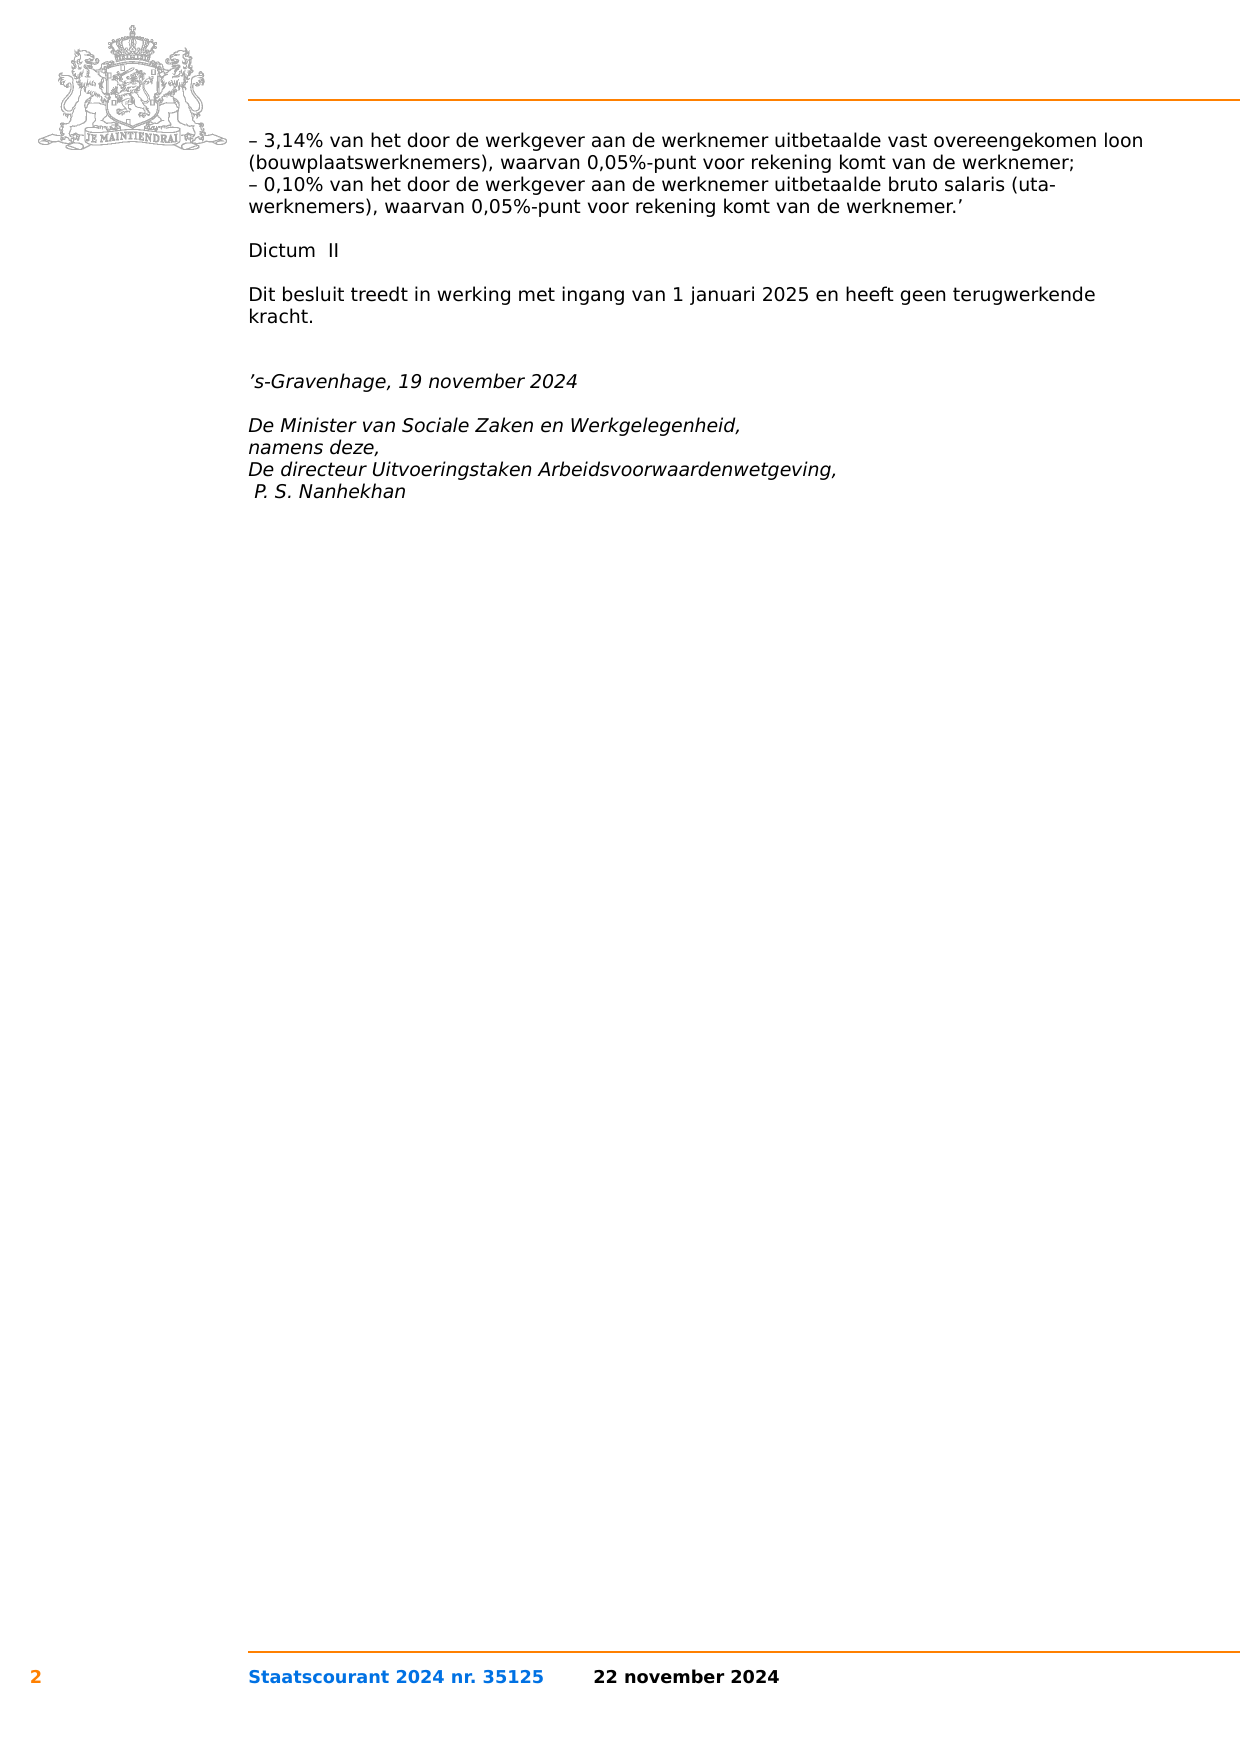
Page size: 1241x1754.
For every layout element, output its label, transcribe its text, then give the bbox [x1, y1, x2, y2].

text – 0,10% van het door de werkgever aan de werknemer uitbetaalde bruto salaris (uta-werknemers), waarvan 0,05%-punt voor rekening komt van de werknemer.’ [248, 174, 1163, 218]
text Dit besluit treedt in werking met ingang van 1 januari 2025 en heeft geen terugwerkende kracht. [248, 283, 1163, 327]
text – 3,14% van het door de werkgever aan de werknemer uitbetaalde vast overeengekomen loon (bouwplaatswerknemers), waarvan 0,05%-punt voor rekening komt van de werknemer; [248, 130, 1163, 174]
text ’s-Gravenhage, 19 november 2024 [248, 371, 1163, 393]
text Dictum II [248, 240, 1163, 262]
text De Minister van Sociale Zaken en Werkgelegenheid, namens deze, De directeur Uitvoeringstaken Arbeidsvoorwaardenwetgeving, P. S. Nanhekhan [248, 415, 1163, 503]
picture [38, 25, 227, 150]
